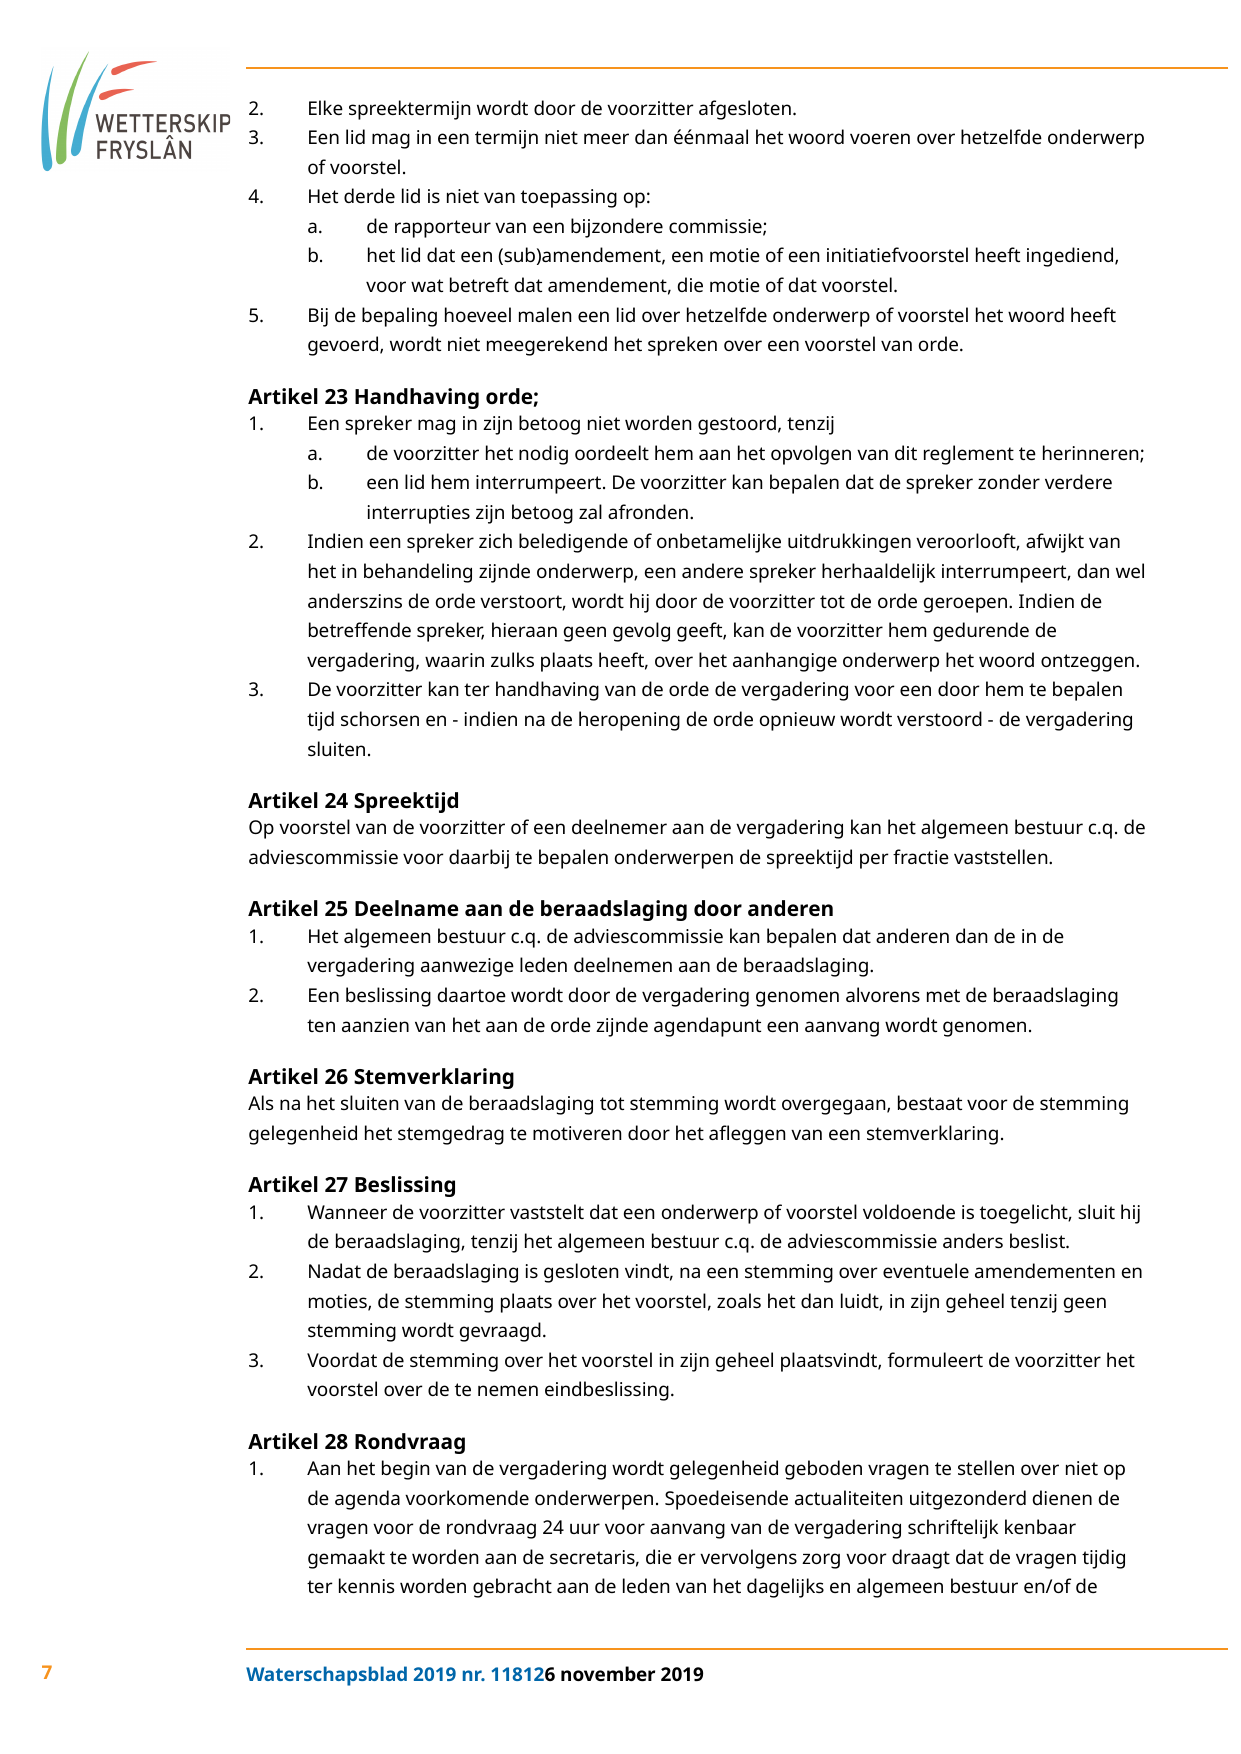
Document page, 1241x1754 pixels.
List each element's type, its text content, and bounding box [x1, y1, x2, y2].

text Op voorstel van de voorzitter of een deelnemer aan de vergadering kan het algemeen bestuur c.q. de adviescommissie voor daarbij te bepalen onderwerpen de spreektijd per fractie vaststellen. [248, 814, 1152, 870]
list Een lid mag in een termijn niet meer dan éénmaal het woord voeren over hetzelfde onderwerp of voorstel. [248, 124, 1152, 180]
list De voorzitter kan ter handhaving van de orde de vergadering voor een door hem te bepalen tijd schorsen en - indien na de heropening de orde opnieuw wordt verstoord - de vergadering sluiten. [248, 677, 1152, 761]
list Nadat de beraadslaging is gesloten vindt, na een stemming over eventuele amendementen en moties, de stemming plaats over het voorstel, zoals het dan luidt, in zijn geheel tenzij geen stemming wordt gevraagd. [248, 1258, 1152, 1343]
text Artikel 25 Deelname aan de beraadslaging door anderen [248, 894, 1152, 923]
list Elke spreektermijn wordt door de voorzitter afgesloten. [248, 95, 1152, 121]
list de voorzitter het nodig oordeelt hem aan het opvolgen van dit reglement te herinneren; [307, 440, 1152, 466]
text Artikel 23 Handhaving orde; [248, 382, 1152, 410]
list Het algemeen bestuur c.q. de adviescommissie kan bepalen dat anderen dan de in de vergadering aanwezige leden deelnemen aan de beraadslaging. [248, 923, 1152, 978]
list Wanneer de voorzitter vaststelt dat een onderwerp of voorstel voldoende is toegelicht, sluit hij de beraadslaging, tenzij het algemeen bestuur c.q. de adviescommissie anders beslist. [248, 1199, 1152, 1254]
text Artikel 27 Beslissing [248, 1171, 1152, 1199]
list Aan het begin van de vergadering wordt gelegenheid geboden vragen te stellen over niet op de agenda voorkomende onderwerpen. Spoedeisende actualiteiten uitgezonderd dienen de vragen voor de rondvraag 24 uur voor aanvang van de vergadering schriftelijk kenbaar gemaakt te worden aan de secretaris, die er vervolgens zorg voor draagt dat de vragen tijdig ter kennis worden gebracht aan de leden van het dagelijks en algemeen bestuur en/of de [248, 1455, 1152, 1599]
text Artikel 28 Rondvraag [248, 1427, 1152, 1455]
text Artikel 26 Stemverklaring [248, 1062, 1152, 1091]
picture [41, 47, 231, 172]
list Bij de bepaling hoeveel malen een lid over hetzelfde onderwerp of voorstel het woord heeft gevoerd, wordt niet meegerekend het spreken over een voorstel van orde. [248, 302, 1152, 357]
list Voordat de stemming over het voorstel in zijn geheel plaatsvindt, formuleert de voorzitter het voorstel over de te nemen eindbeslissing. [248, 1347, 1152, 1402]
list een lid hem interrumpeert. De voorzitter kan bepalen dat de spreker zonder verdere interrupties zijn betoog zal afronden. [307, 469, 1152, 525]
list Een spreker mag in zijn betoog niet worden gestoord, tenzij [248, 410, 1152, 436]
list de rapporteur van een bijzondere commissie; [307, 213, 1152, 239]
text Artikel 24 Spreektijd [248, 786, 1152, 814]
list het lid dat een (sub)amendement, een motie of een initiatiefvoorstel heeft ingediend, voor wat betreft dat amendement, die motie of dat voorstel. [307, 243, 1152, 298]
text Als na het sluiten van de beraadslaging tot stemming wordt overgegaan, bestaat voor de stemming gelegenheid het stemgedrag te motiveren door het afleggen van een stemverklaring. [248, 1091, 1152, 1146]
list Indien een spreker zich beledigende of onbetamelijke uitdrukkingen veroorlooft, afwijkt van het in behandeling zijnde onderwerp, een andere spreker herhaaldelijk interrumpeert, dan wel anderszins de orde verstoort, wordt hij door de voorzitter tot de orde geroepen. Indien de betreffende spreker, hieraan geen gevolg geeft, kan de voorzitter hem gedurende de vergadering, waarin zulks plaats heeft, over het aanhangige onderwerp het woord ontzeggen. [248, 529, 1152, 673]
list Het derde lid is niet van toepassing op: [248, 183, 1152, 209]
list Een beslissing daartoe wordt door de vergadering genomen alvorens met de beraadslaging ten aanzien van het aan de orde zijnde agendapunt een aanvang wordt genomen. [248, 982, 1152, 1037]
